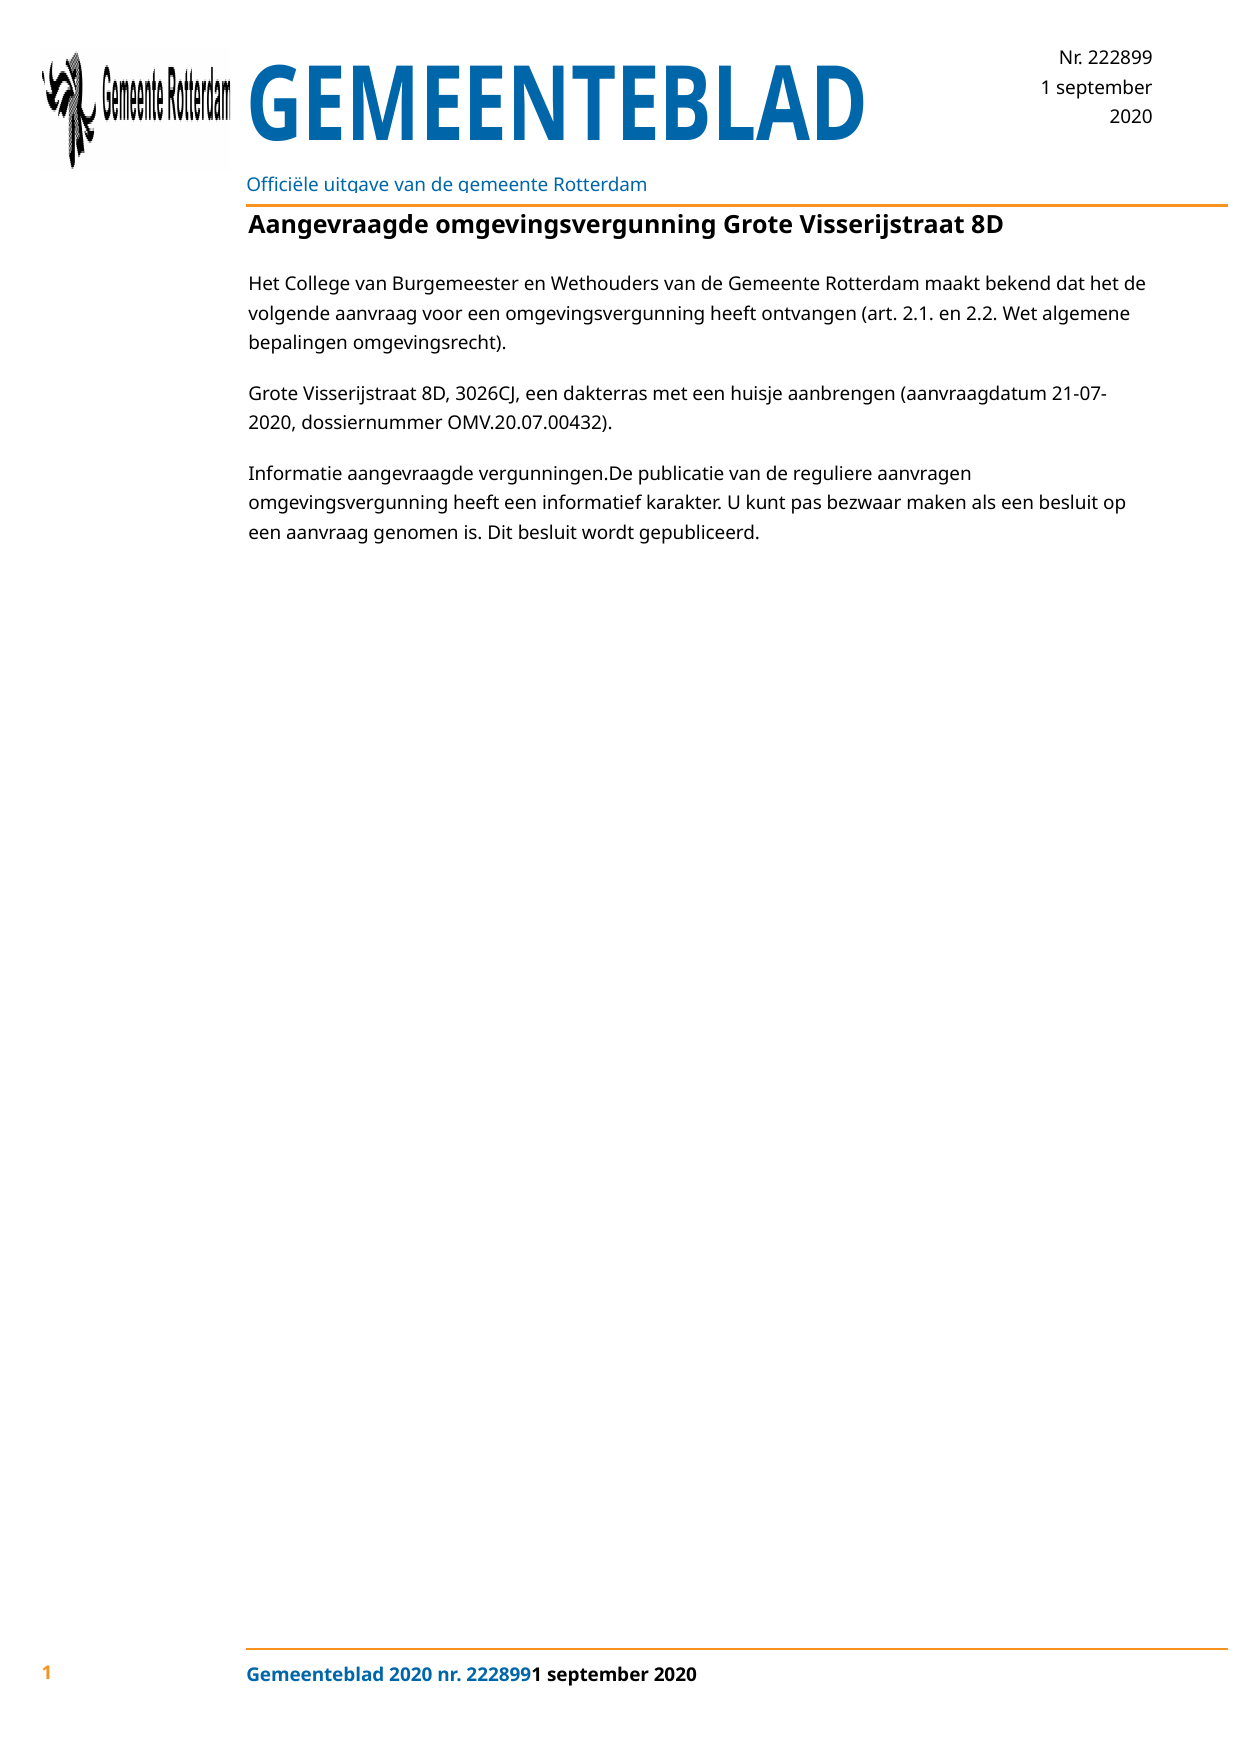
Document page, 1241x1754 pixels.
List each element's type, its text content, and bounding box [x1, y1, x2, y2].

text Grote Visserijstraat 8D, 3026CJ, een dakterras met een huisje aanbrengen (aanvraagdatum 21-07-2020, dossiernummer OMV.20.07.00432). [248, 380, 1152, 435]
text Informatie aangevraagde vergunningen.De publicatie van de reguliere aanvragen omgevingsvergunning heeft een informatief karakter. U kunt pas bezwaar maken als een besluit op een aanvraag genomen is. Dit besluit wordt gepubliceerd. [248, 460, 1152, 545]
text Het College van Burgemeester en Wethouders van de Gemeente Rotterdam maakt bekend dat het de volgende aanvraag voor een omgevingsvergunning heeft ontvangen (art. 2.1. en 2.2. Wet algemene bepalingen omgevingsrecht). [248, 270, 1152, 355]
picture [41, 47, 231, 172]
text Aangevraagde omgevingsvergunning Grote Visserijstraat 8D [248, 207, 1152, 241]
